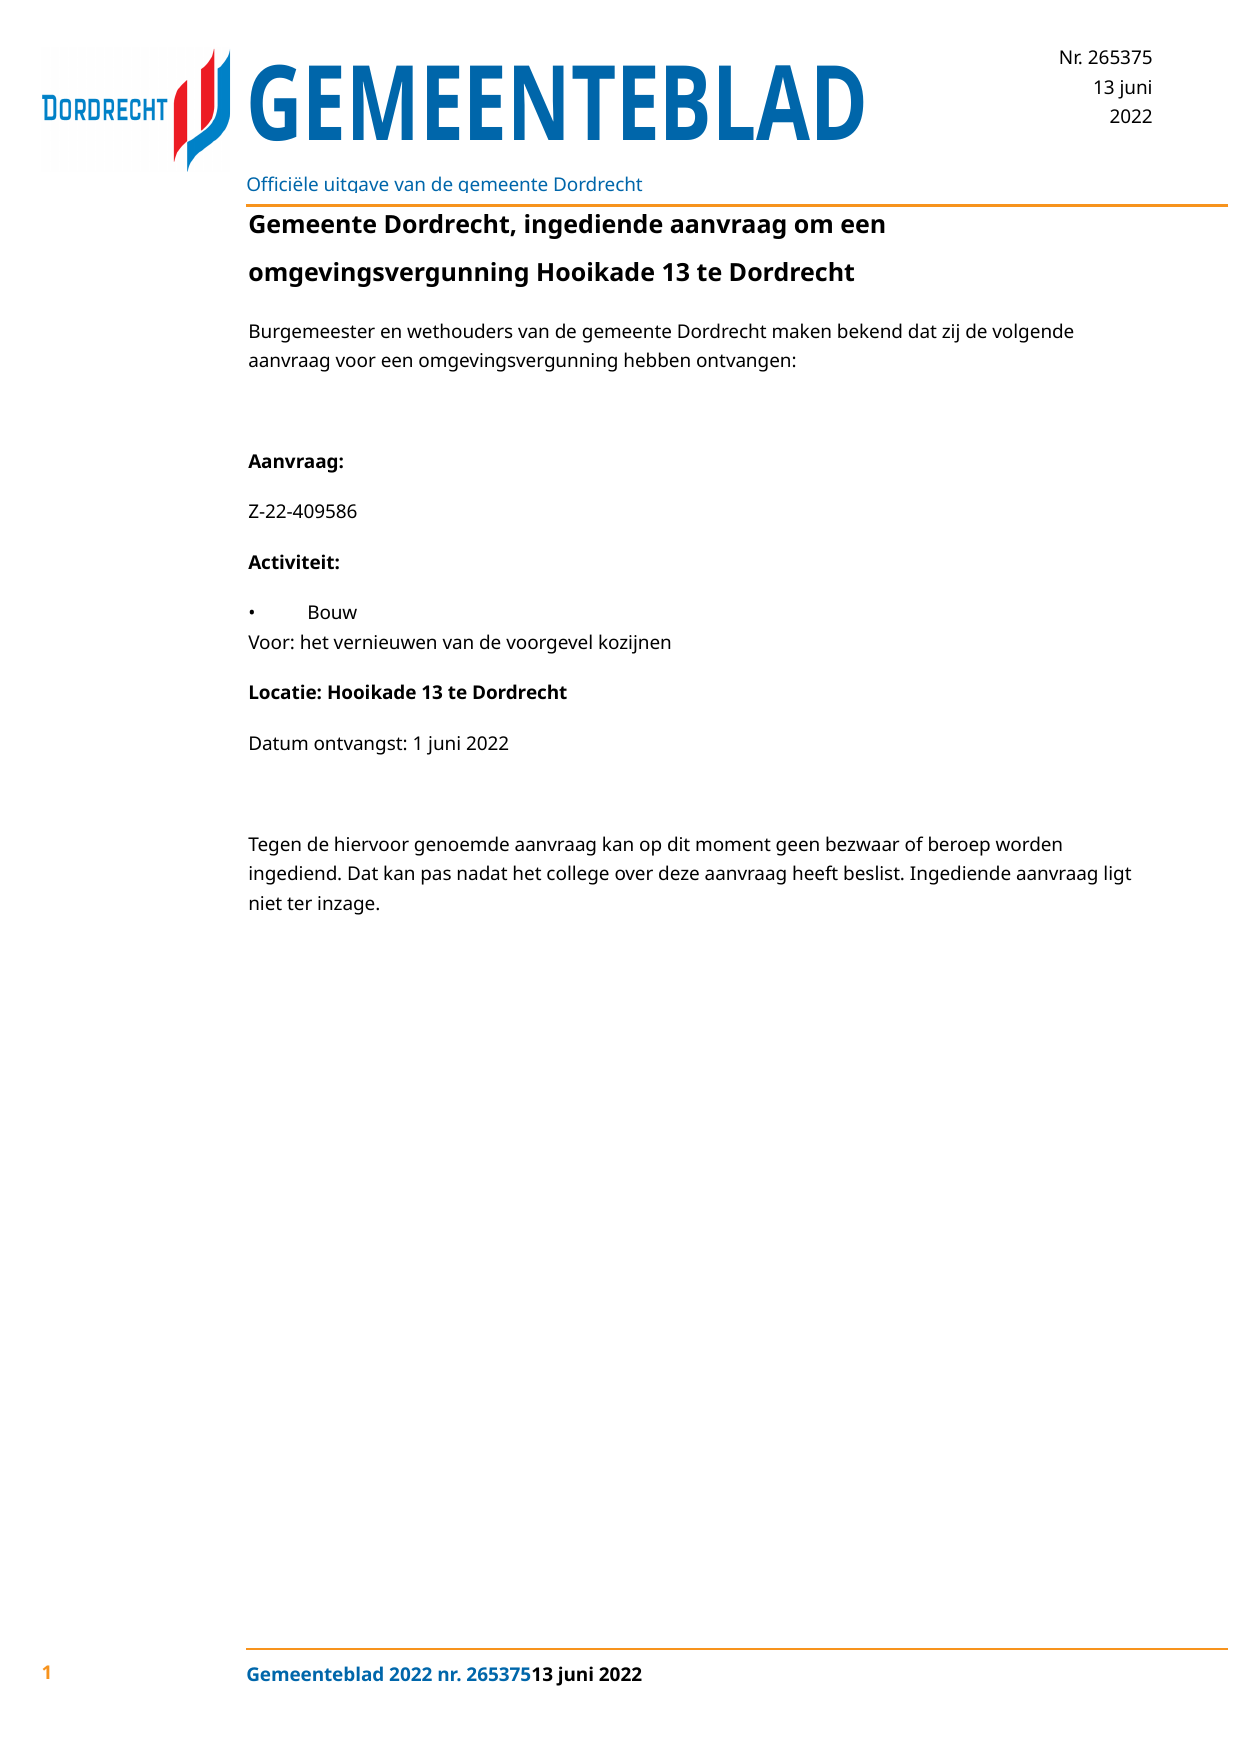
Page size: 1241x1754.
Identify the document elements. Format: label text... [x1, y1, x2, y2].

picture [41, 47, 231, 172]
text Gemeente Dordrecht, ingediende aanvraag om een omgevingsvergunning Hooikade 13 te Dordrecht [248, 207, 1152, 288]
text Aanvraag: [248, 448, 1152, 474]
text Activiteit: [248, 549, 1152, 575]
text Z-22-409586 [248, 499, 1152, 524]
text Burgemeester en wethouders van de gemeente Dordrecht maken bekend dat zij de volgende aanvraag voor een omgevingsvergunning hebben ontvangen: [248, 318, 1152, 373]
text Voor: het vernieuwen van de voorgevel kozijnen [248, 629, 1152, 655]
text Tegen de hiervoor genoemde aanvraag kan op dit moment geen bezwaar of beroep worden ingediend. Dat kan pas nadat het college over deze aanvraag heeft beslist. Ingediende aanvraag ligt niet ter inzage. [248, 831, 1152, 916]
text Datum ontvangst: 1 juni 2022 [248, 730, 1152, 756]
text Locatie: Hooikade 13 te Dordrecht [248, 679, 1152, 705]
list Bouw [248, 599, 1152, 625]
